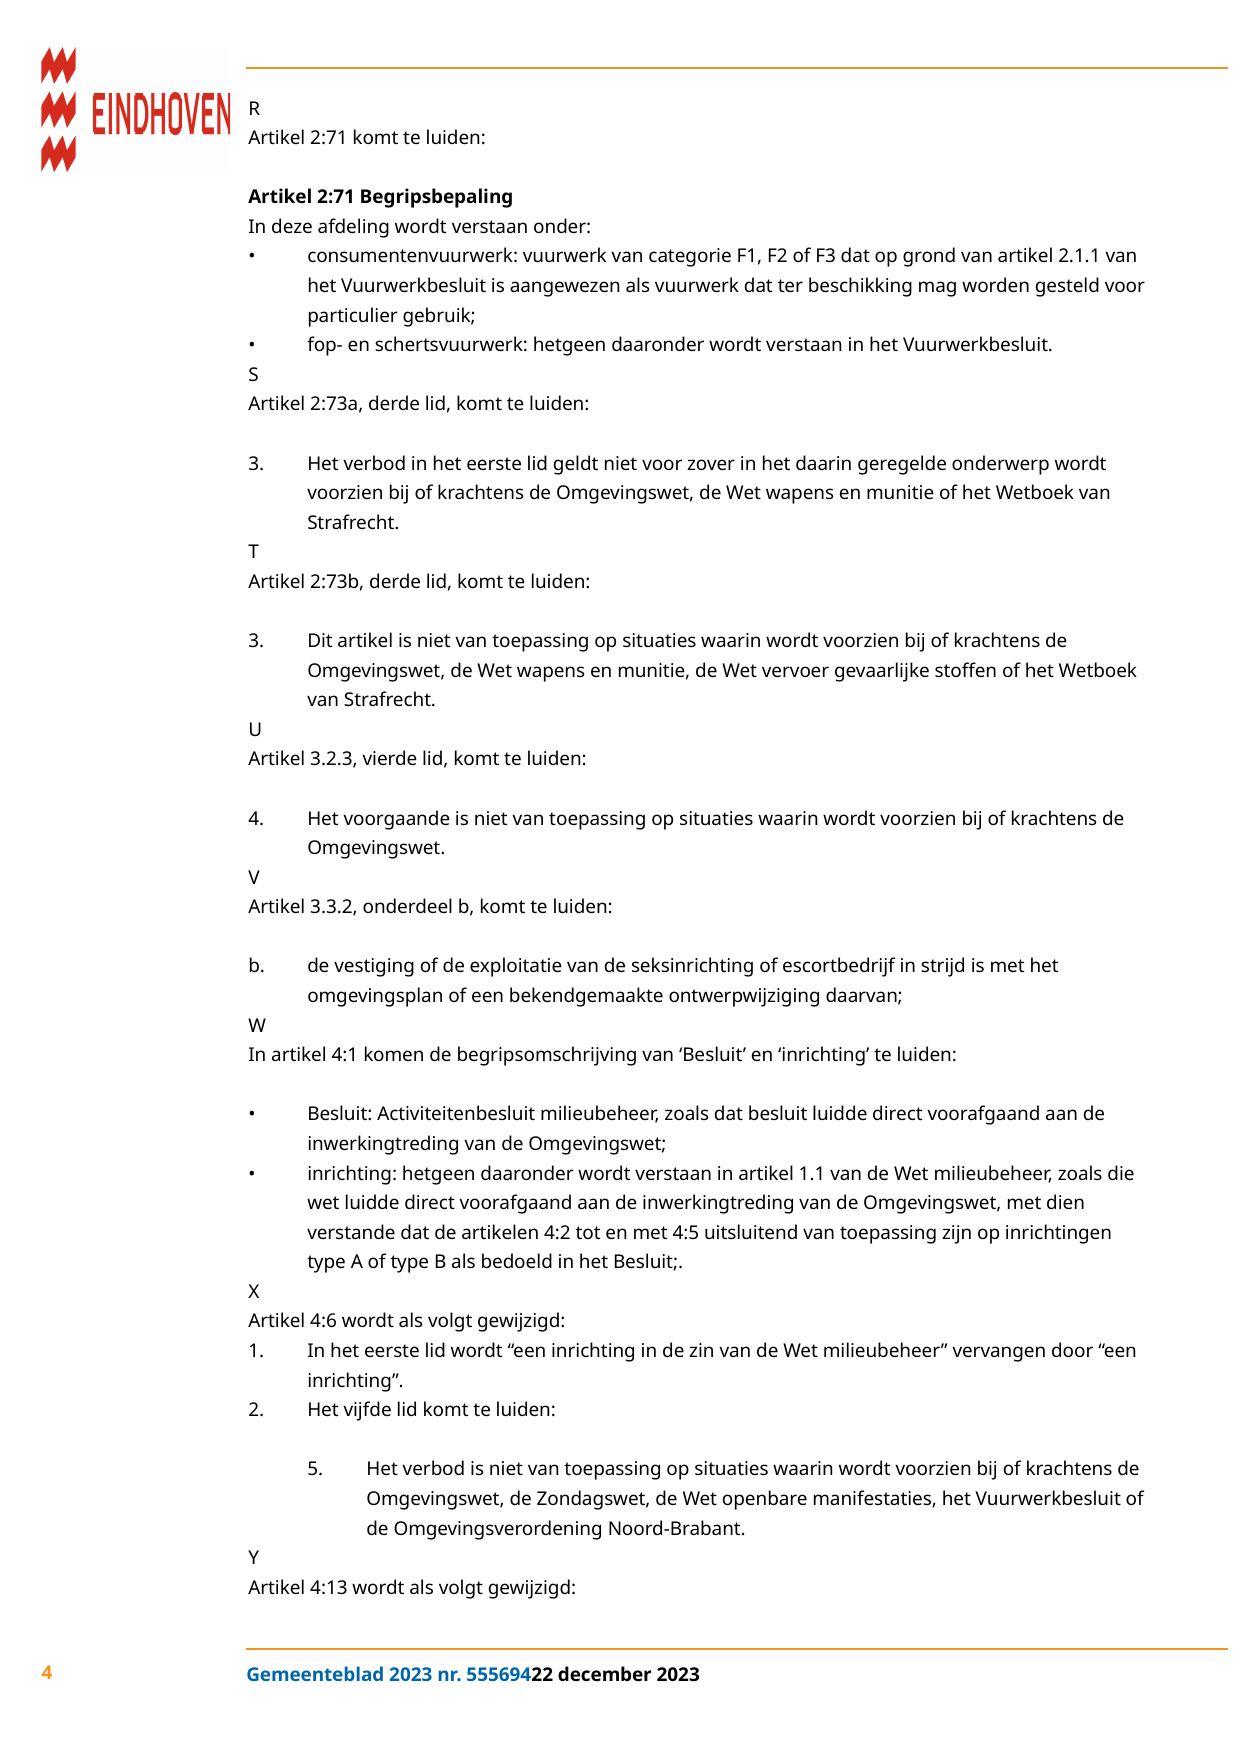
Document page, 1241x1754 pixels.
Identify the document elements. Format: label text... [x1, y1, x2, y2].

list Het vijfde lid komt te luiden: [248, 1396, 1152, 1422]
text In artikel 4:1 komen de begripsomschrijving van ‘Besluit’ en ‘inrichting’ te luiden: [248, 1041, 1152, 1067]
picture [41, 47, 231, 172]
text T [248, 538, 1152, 564]
list Het voorgaande is niet van toepassing op situaties waarin wordt voorzien bij of krachtens de Omgevingswet. [248, 805, 1152, 860]
text Artikel 2:73a, derde lid, komt te luiden: [248, 391, 1152, 416]
text Artikel 3.3.2, onderdeel b, komt te luiden: [248, 893, 1152, 919]
list Besluit: Activiteitenbesluit milieubeheer, zoals dat besluit luidde direct voorafgaand aan de inwerkingtreding van de Omgevingswet; [248, 1101, 1152, 1156]
list In het eerste lid wordt “een inrichting in de zin van de Wet milieubeheer” vervangen door “een inrichting”. [248, 1337, 1152, 1393]
text R [248, 95, 1152, 121]
text Artikel 3.2.3, vierde lid, komt te luiden: [248, 746, 1152, 771]
text Y [248, 1544, 1152, 1570]
list Het verbod is niet van toepassing op situaties waarin wordt voorzien bij of krachtens de Omgevingswet, de Zondagswet, de Wet openbare manifestaties, het Vuurwerkbesluit of de Omgevingsverordening Noord-Brabant. [307, 1456, 1152, 1541]
text X [248, 1278, 1152, 1304]
text V [248, 864, 1152, 890]
text S [248, 361, 1152, 387]
text Artikel 4:13 wordt als volgt gewijzigd: [248, 1574, 1152, 1600]
list de vestiging of de exploitatie van de seksinrichting of escortbedrijf in strijd is met het omgevingsplan of een bekendgemaakte ontwerpwijziging daarvan; [248, 953, 1152, 1008]
list Het verbod in het eerste lid geldt niet voor zover in het daarin geregelde onderwerp wordt voorzien bij of krachtens de Omgevingswet, de Wet wapens en munitie of het Wetboek van Strafrecht. [248, 450, 1152, 535]
list consumentenvuurwerk: vuurwerk van categorie F1, F2 of F3 dat op grond van artikel 2.1.1 van het Vuurwerkbesluit is aangewezen als vuurwerk dat ter beschikking mag worden gesteld voor particulier gebruik; [248, 243, 1152, 328]
text Artikel 4:6 wordt als volgt gewijzigd: [248, 1308, 1152, 1333]
text Artikel 2:71 komt te luiden: [248, 124, 1152, 150]
list inrichting: hetgeen daaronder wordt verstaan in artikel 1.1 van de Wet milieubeheer, zoals die wet luidde direct voorafgaand aan de inwerkingtreding van de Omgevingswet, met dien verstande dat de artikelen 4:2 tot en met 4:5 uitsluitend van toepassing zijn op inrichtingen type A of type B als bedoeld in het Besluit;. [248, 1160, 1152, 1274]
text Artikel 2:73b, derde lid, komt te luiden: [248, 568, 1152, 594]
text W [248, 1012, 1152, 1038]
list Dit artikel is niet van toepassing op situaties waarin wordt voorzien bij of krachtens de Omgevingswet, de Wet wapens en munitie, de Wet vervoer gevaarlijke stoffen of het Wetboek van Strafrecht. [248, 627, 1152, 712]
text Artikel 2:71 Begripsbepaling [248, 183, 1152, 209]
text In deze afdeling wordt verstaan onder: [248, 213, 1152, 239]
text U [248, 716, 1152, 742]
list fop- en schertsvuurwerk: hetgeen daaronder wordt verstaan in het Vuurwerkbesluit. [248, 331, 1152, 357]
